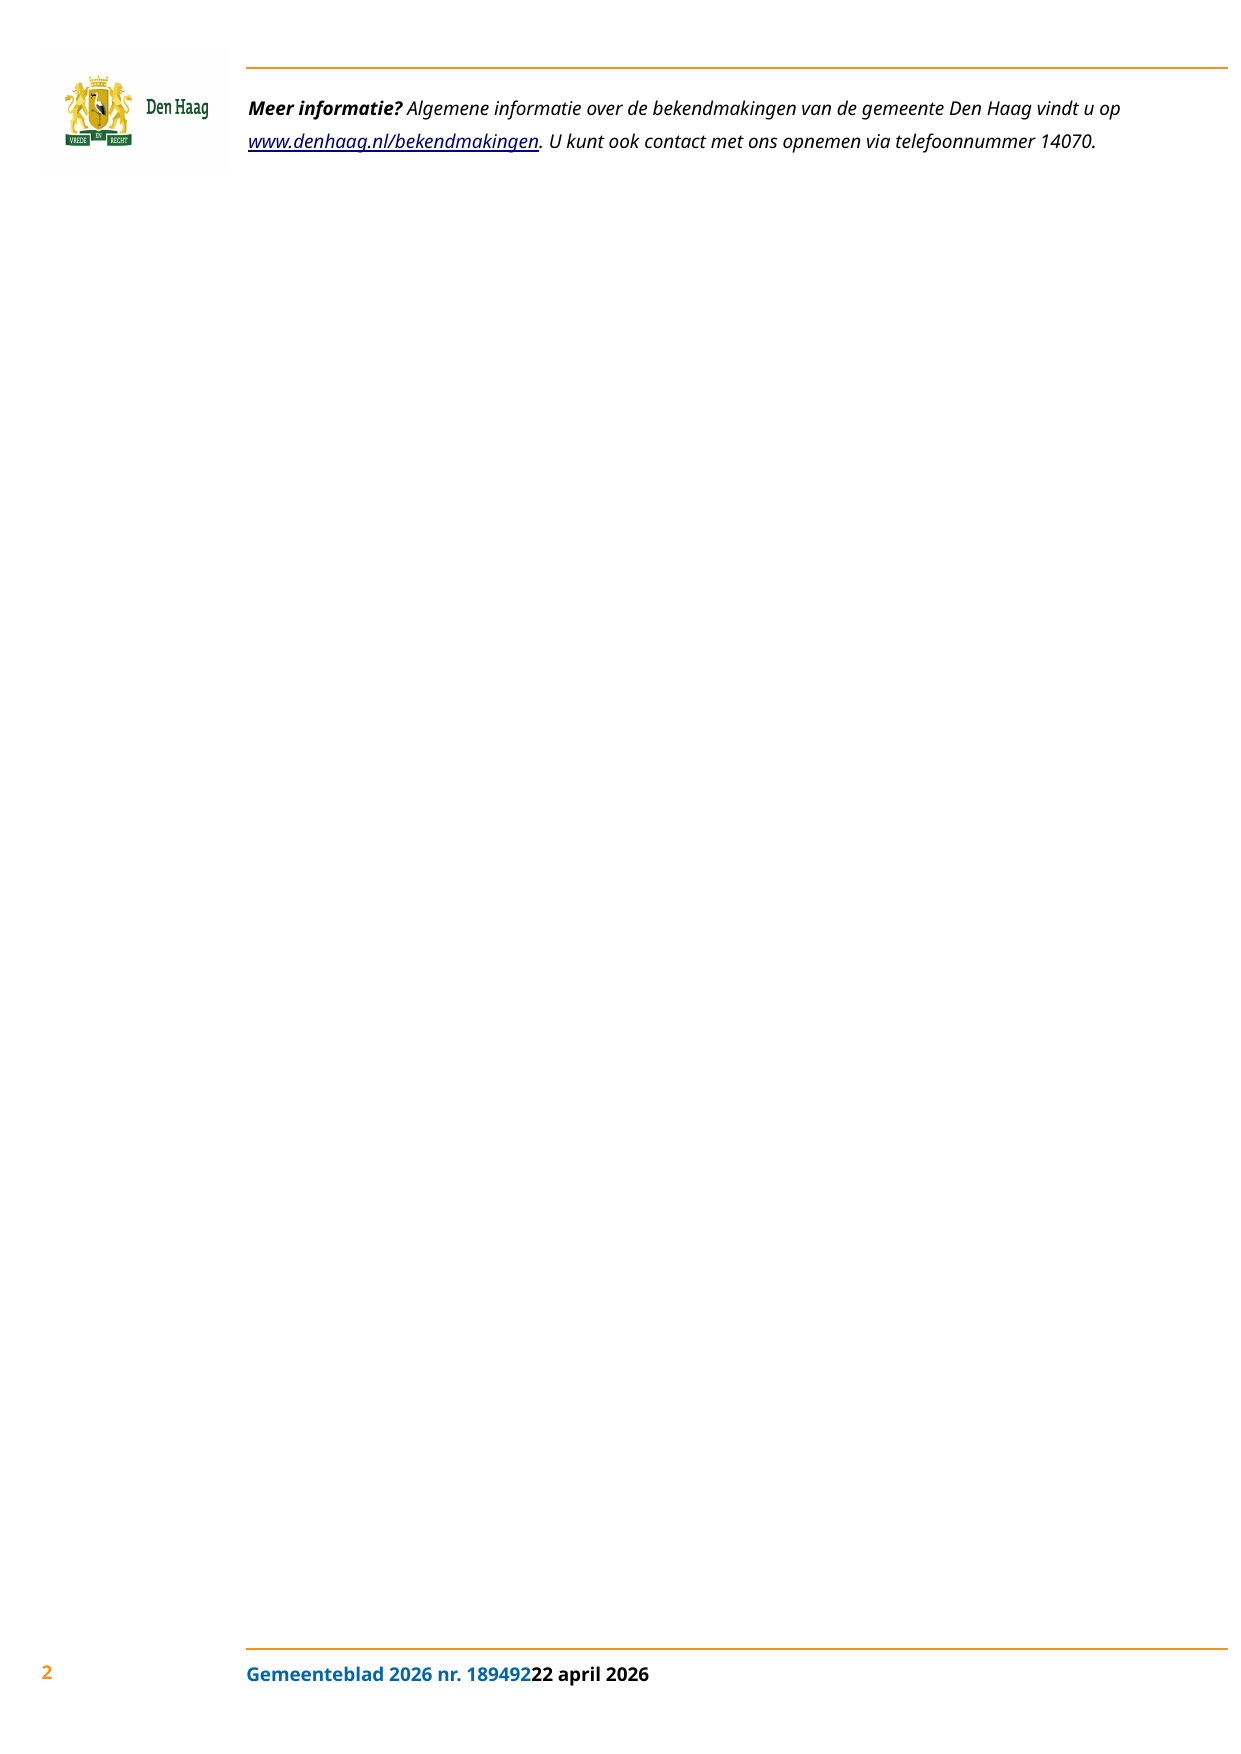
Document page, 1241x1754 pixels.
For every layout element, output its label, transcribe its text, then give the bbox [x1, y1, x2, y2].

text Meer informatie? Algemene informatie over de bekendmakingen van de gemeente Den Haag vindt u op www.denhaag.nl/bekendmakingen. U kunt ook contact met ons opnemen via telefoonnummer 14070. [248, 95, 1152, 154]
picture [41, 47, 231, 172]
